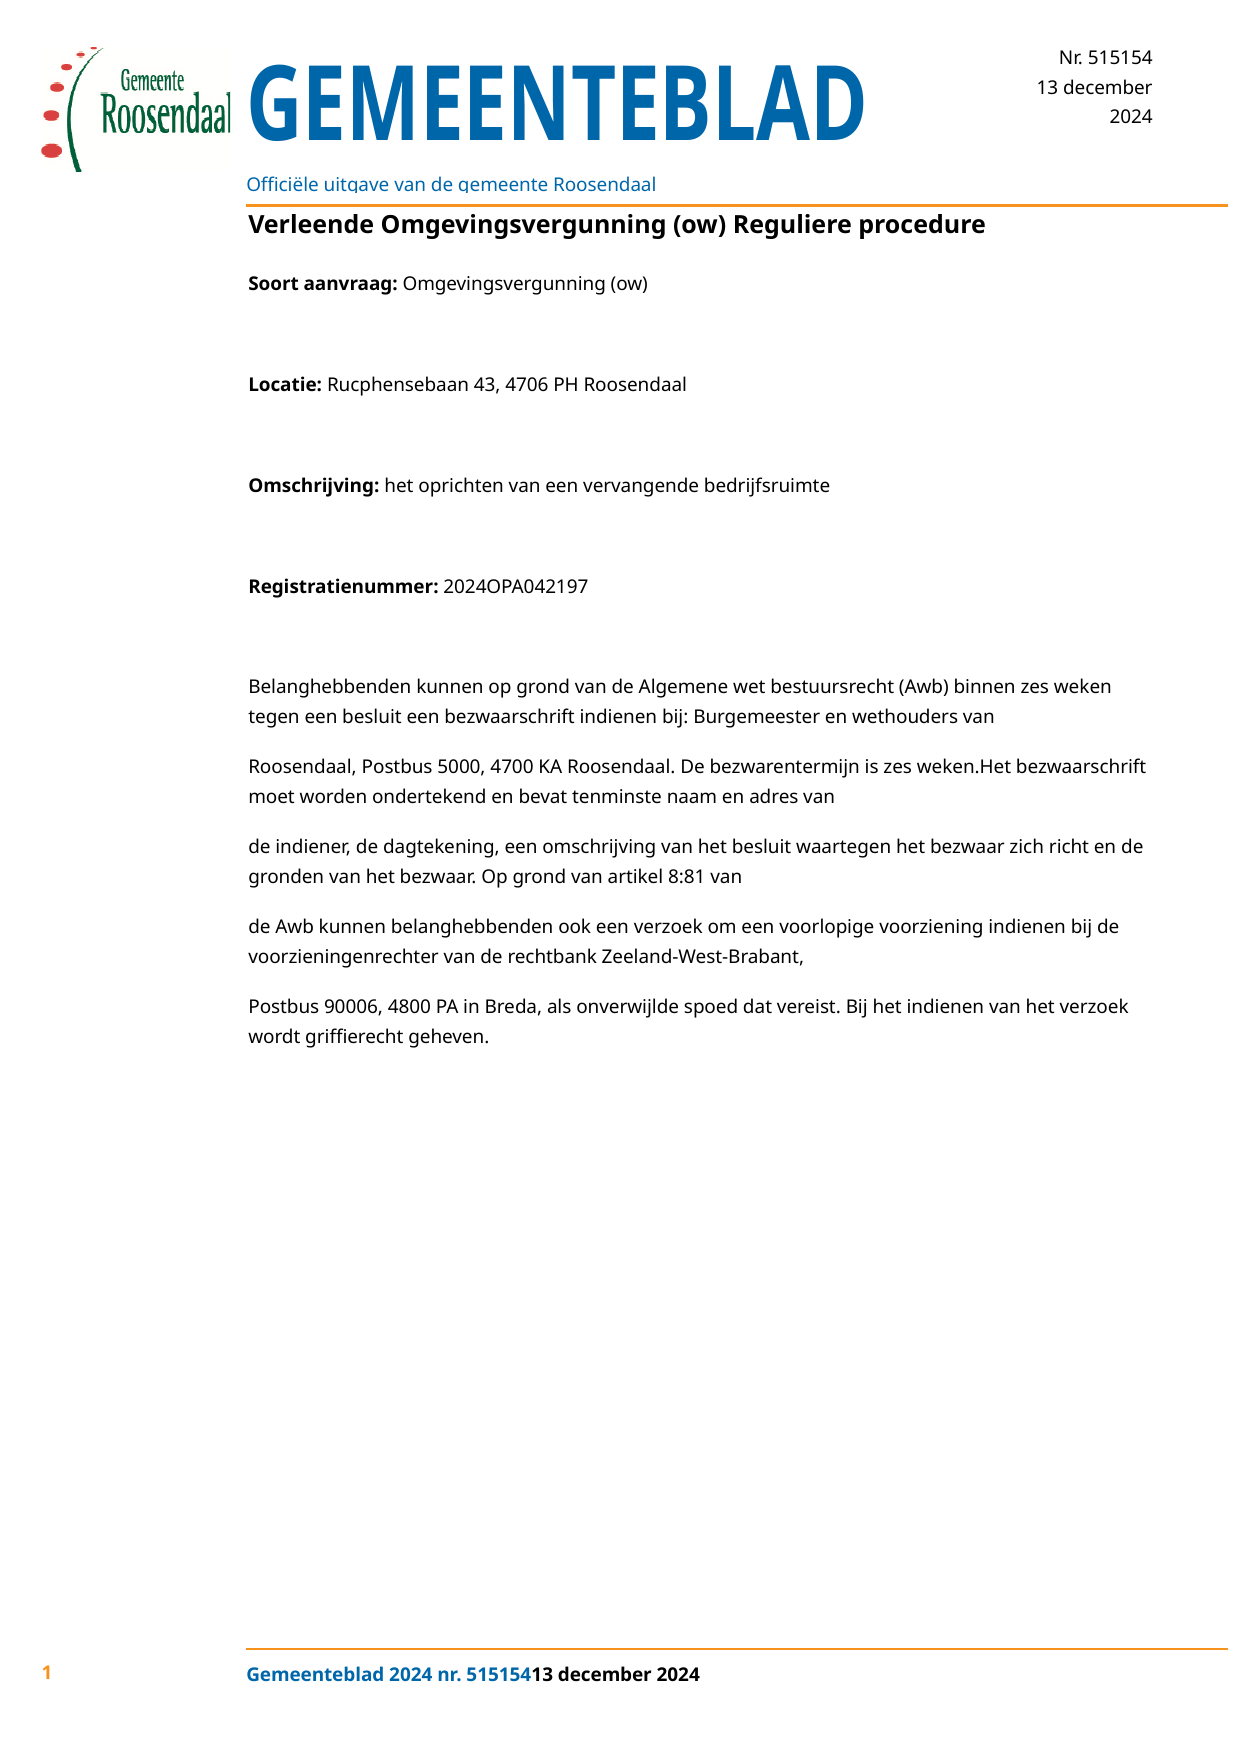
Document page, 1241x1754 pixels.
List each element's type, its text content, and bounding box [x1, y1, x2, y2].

text Soort aanvraag: Omgevingsvergunning (ow) [248, 270, 1152, 296]
text Roosendaal, Postbus 5000, 4700 KA Roosendaal. De bezwarentermijn is zes weken.Het bezwaarschrift moet worden ondertekend en bevat tenminste naam en adres van [248, 754, 1152, 809]
text Belanghebbenden kunnen op grond van de Algemene wet bestuursrecht (Awb) binnen zes weken tegen een besluit een bezwaarschrift indienen bij: Burgemeester en wethouders van [248, 674, 1152, 729]
text Registratienummer: 2024OPA042197 [248, 573, 1152, 598]
text Postbus 90006, 4800 PA in Breda, als onverwijlde spoed dat vereist. Bij het indienen van het verzoek wordt griffierecht geheven. [248, 994, 1152, 1049]
text Omschrijving: het oprichten van een vervangende bedrijfsruimte [248, 472, 1152, 498]
text de indiener, de dagtekening, een omschrijving van het besluit waartegen het bezwaar zich richt en de gronden van het bezwaar. Op grond van artikel 8:81 van [248, 834, 1152, 889]
text de Awb kunnen belanghebbenden ook een verzoek om een voorlopige voorziening indienen bij de voorzieningenrechter van de rechtbank Zeeland-West-Brabant, [248, 914, 1152, 969]
picture [41, 47, 231, 172]
text Locatie: Rucphensebaan 43, 4706 PH Roosendaal [248, 371, 1152, 397]
text Verleende Omgevingsvergunning (ow) Reguliere procedure [248, 207, 1152, 241]
